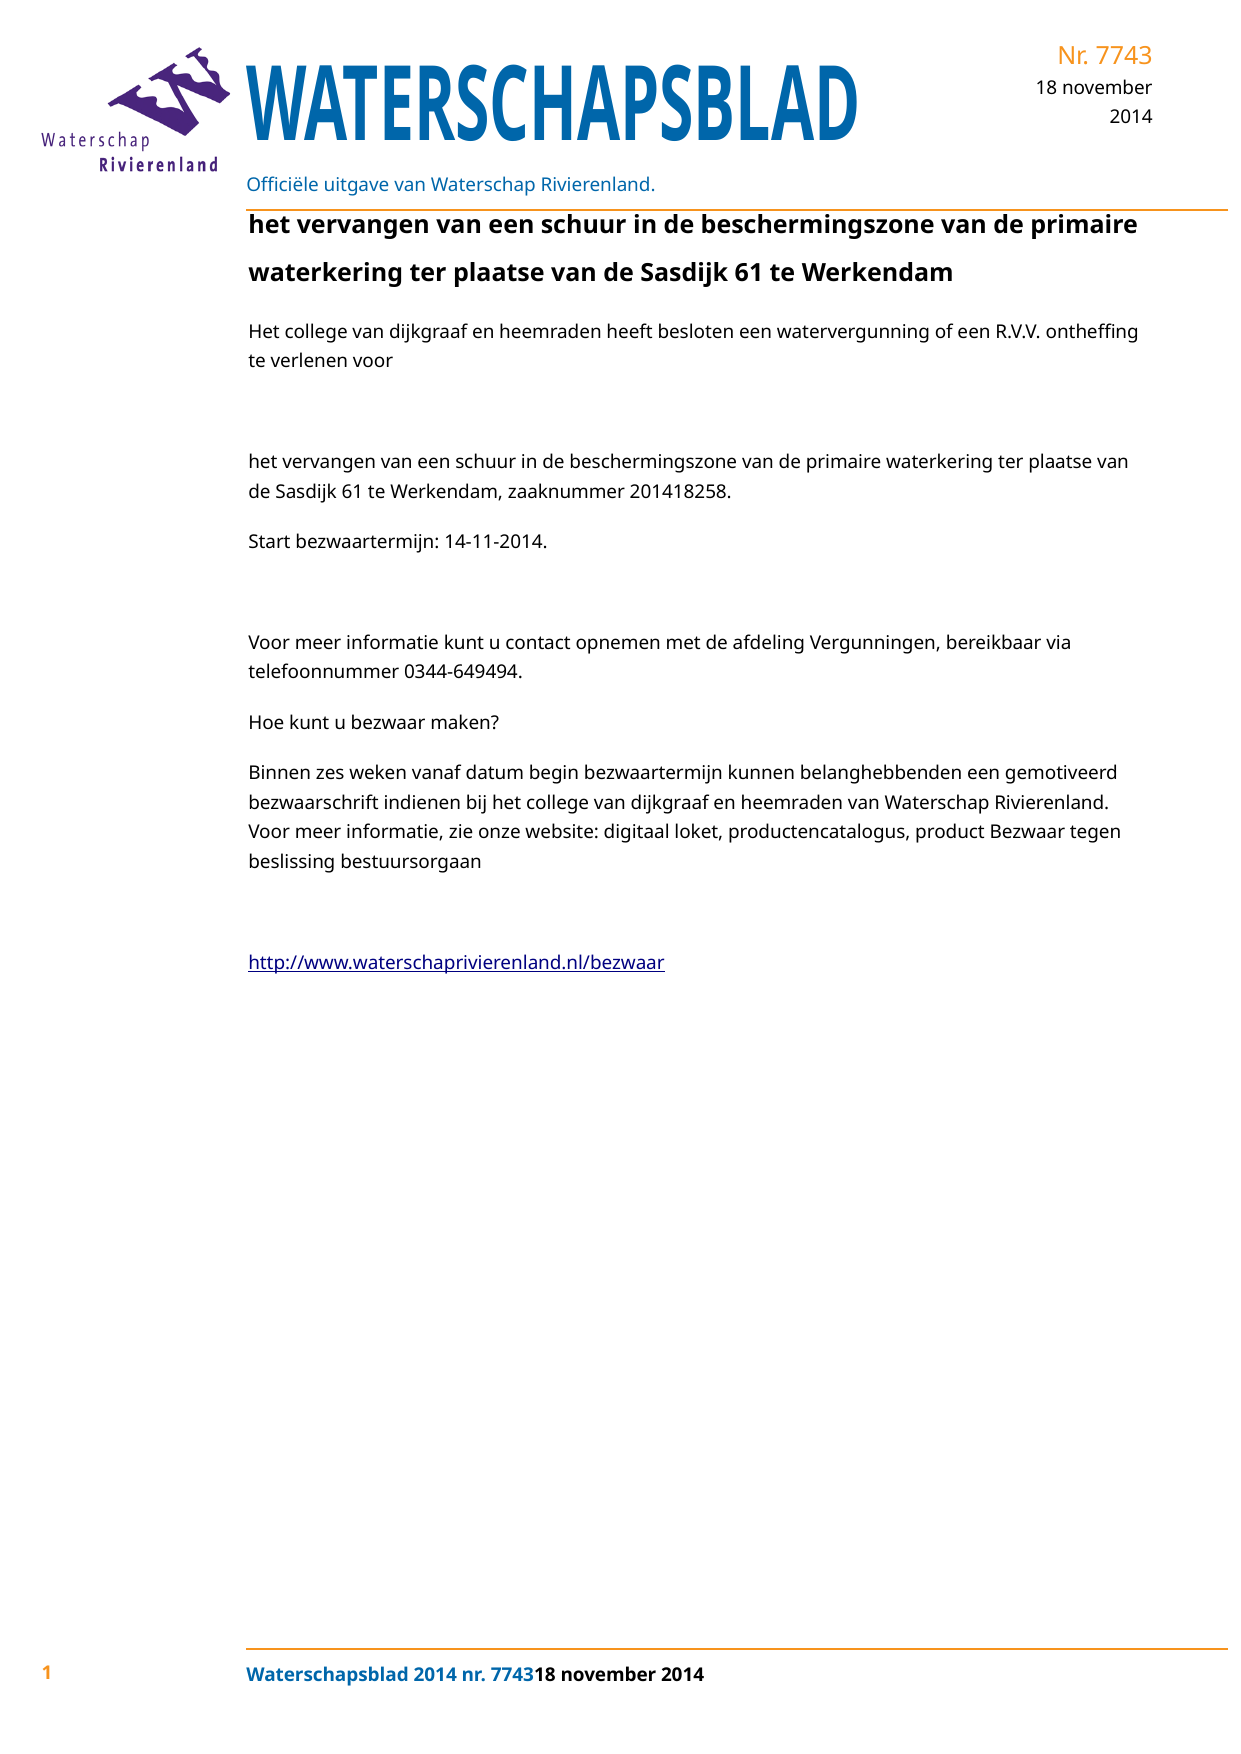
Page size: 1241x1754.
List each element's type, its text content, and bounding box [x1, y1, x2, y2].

text het vervangen van een schuur in de beschermingszone van de primaire waterkering ter plaatse van de Sasdijk 61 te Werkendam [248, 211, 1152, 288]
text Het college van dijkgraaf en heemraden heeft besloten een watervergunning of een R.V.V. ontheffing te verlenen voor [248, 318, 1152, 373]
text Hoe kunt u bezwaar maken? [248, 709, 1152, 735]
text het vervangen van een schuur in de beschermingszone van de primaire waterkering ter plaatse van de Sasdijk 61 te Werkendam, zaaknummer 201418258. [248, 448, 1152, 504]
text http://www.waterschaprivierenland.nl/bezwaar [248, 949, 1152, 975]
text Start bezwaartermijn: 14-11-2014. [248, 528, 1152, 554]
text Voor meer informatie kunt u contact opnemen met de afdeling Vergunningen, bereikbaar via telefoonnummer 0344-649494. [248, 629, 1152, 684]
picture [41, 47, 231, 172]
text Binnen zes weken vanaf datum begin bezwaartermijn kunnen belanghebbenden een gemotiveerd bezwaarschrift indienen bij het college van dijkgraaf en heemraden van Waterschap Rivierenland. Voor meer informatie, zie onze website: digitaal loket, productencatalogus, product Bezwaar tegen beslissing bestuursorgaan [248, 759, 1152, 874]
